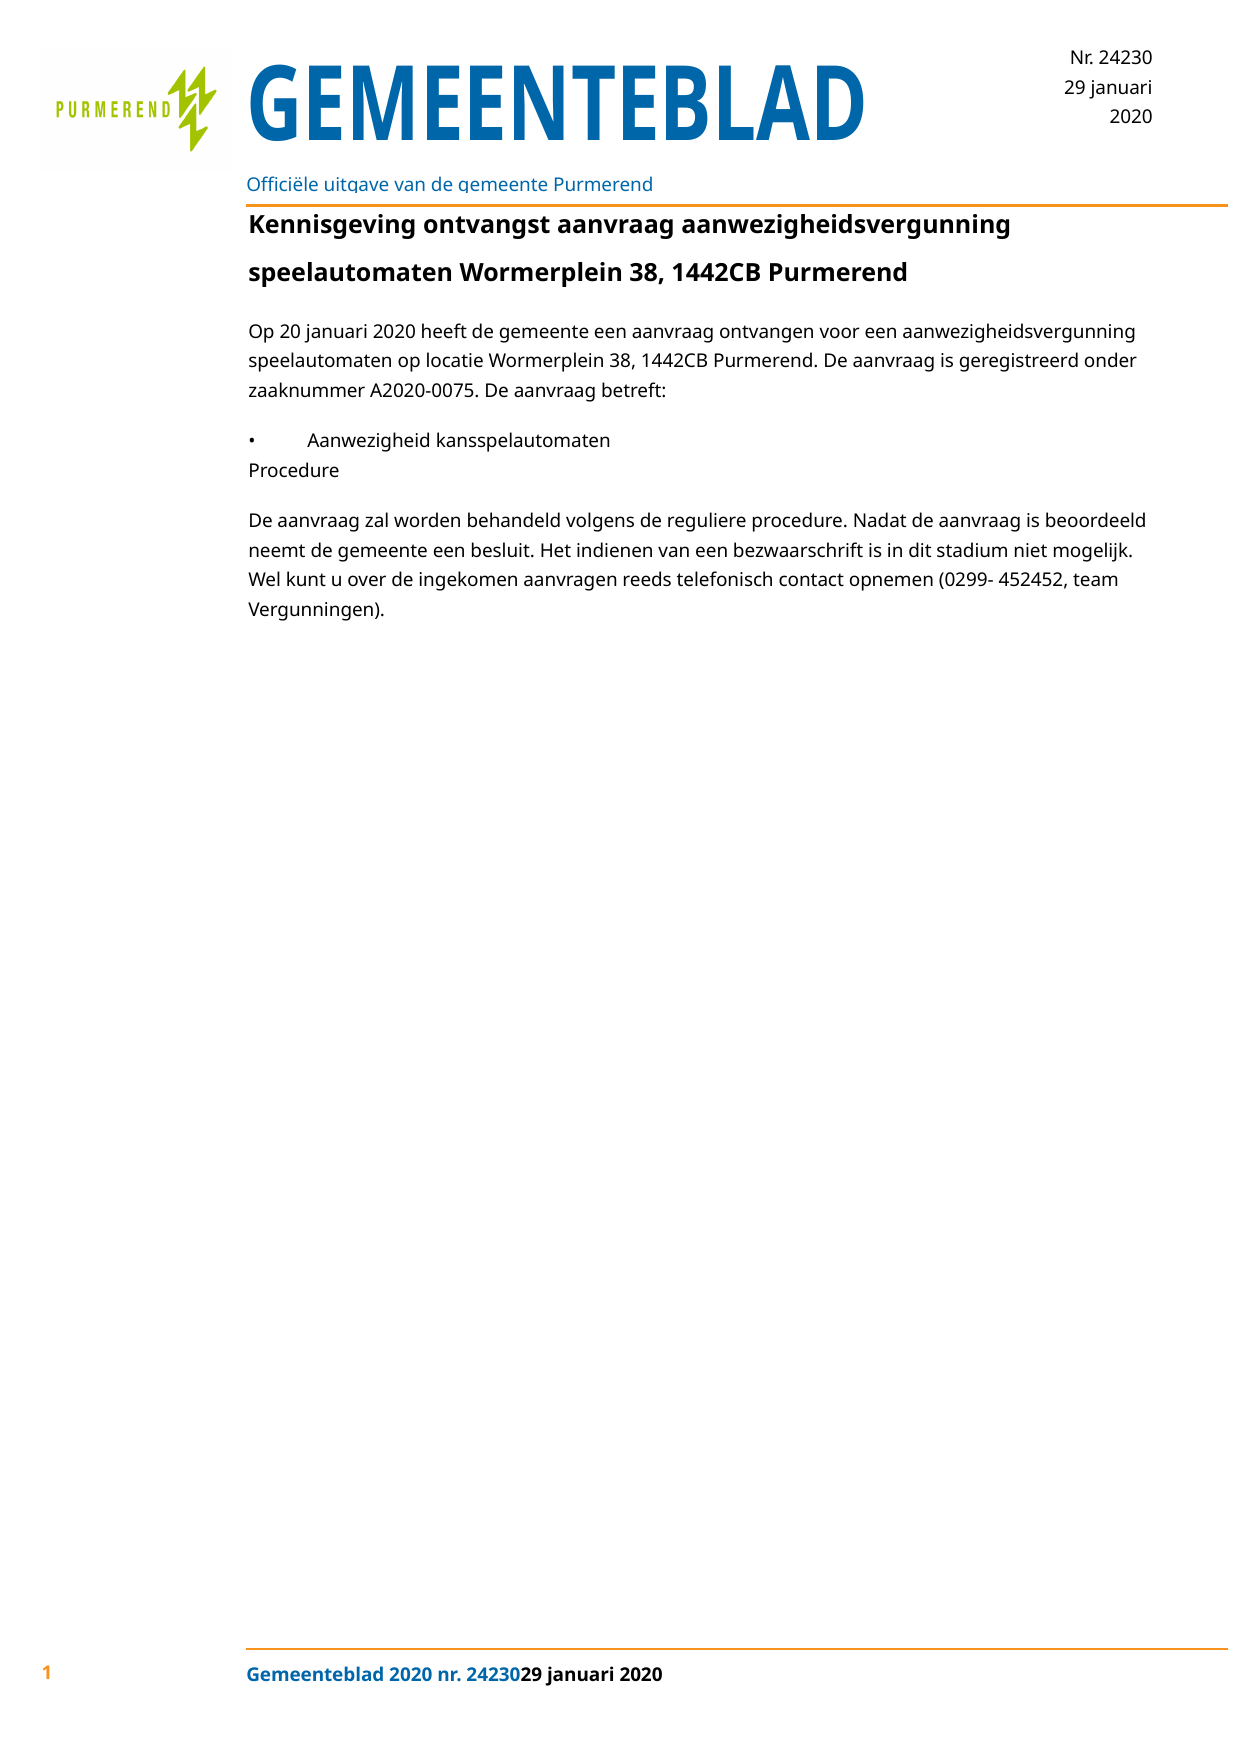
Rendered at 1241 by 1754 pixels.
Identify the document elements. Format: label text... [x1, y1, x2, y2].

picture [41, 47, 231, 172]
text Op 20 januari 2020 heeft de gemeente een aanvraag ontvangen voor een aanwezigheidsvergunning speelautomaten op locatie Wormerplein 38, 1442CB Purmerend. De aanvraag is geregistreerd onder zaaknummer A2020-0075. De aanvraag betreft: [248, 318, 1152, 403]
text Kennisgeving ontvangst aanvraag aanwezigheidsvergunning speelautomaten Wormerplein 38, 1442CB Purmerend [248, 207, 1152, 288]
text Procedure [248, 457, 1152, 483]
list Aanwezigheid kansspelautomaten [248, 427, 1152, 453]
text De aanvraag zal worden behandeld volgens de reguliere procedure. Nadat de aanvraag is beoordeeld neemt de gemeente een besluit. Het indienen van een bezwaarschrift is in dit stadium niet mogelijk. Wel kunt u over de ingekomen aanvragen reeds telefonisch contact opnemen (0299- 452452, team Vergunningen). [248, 507, 1152, 622]
